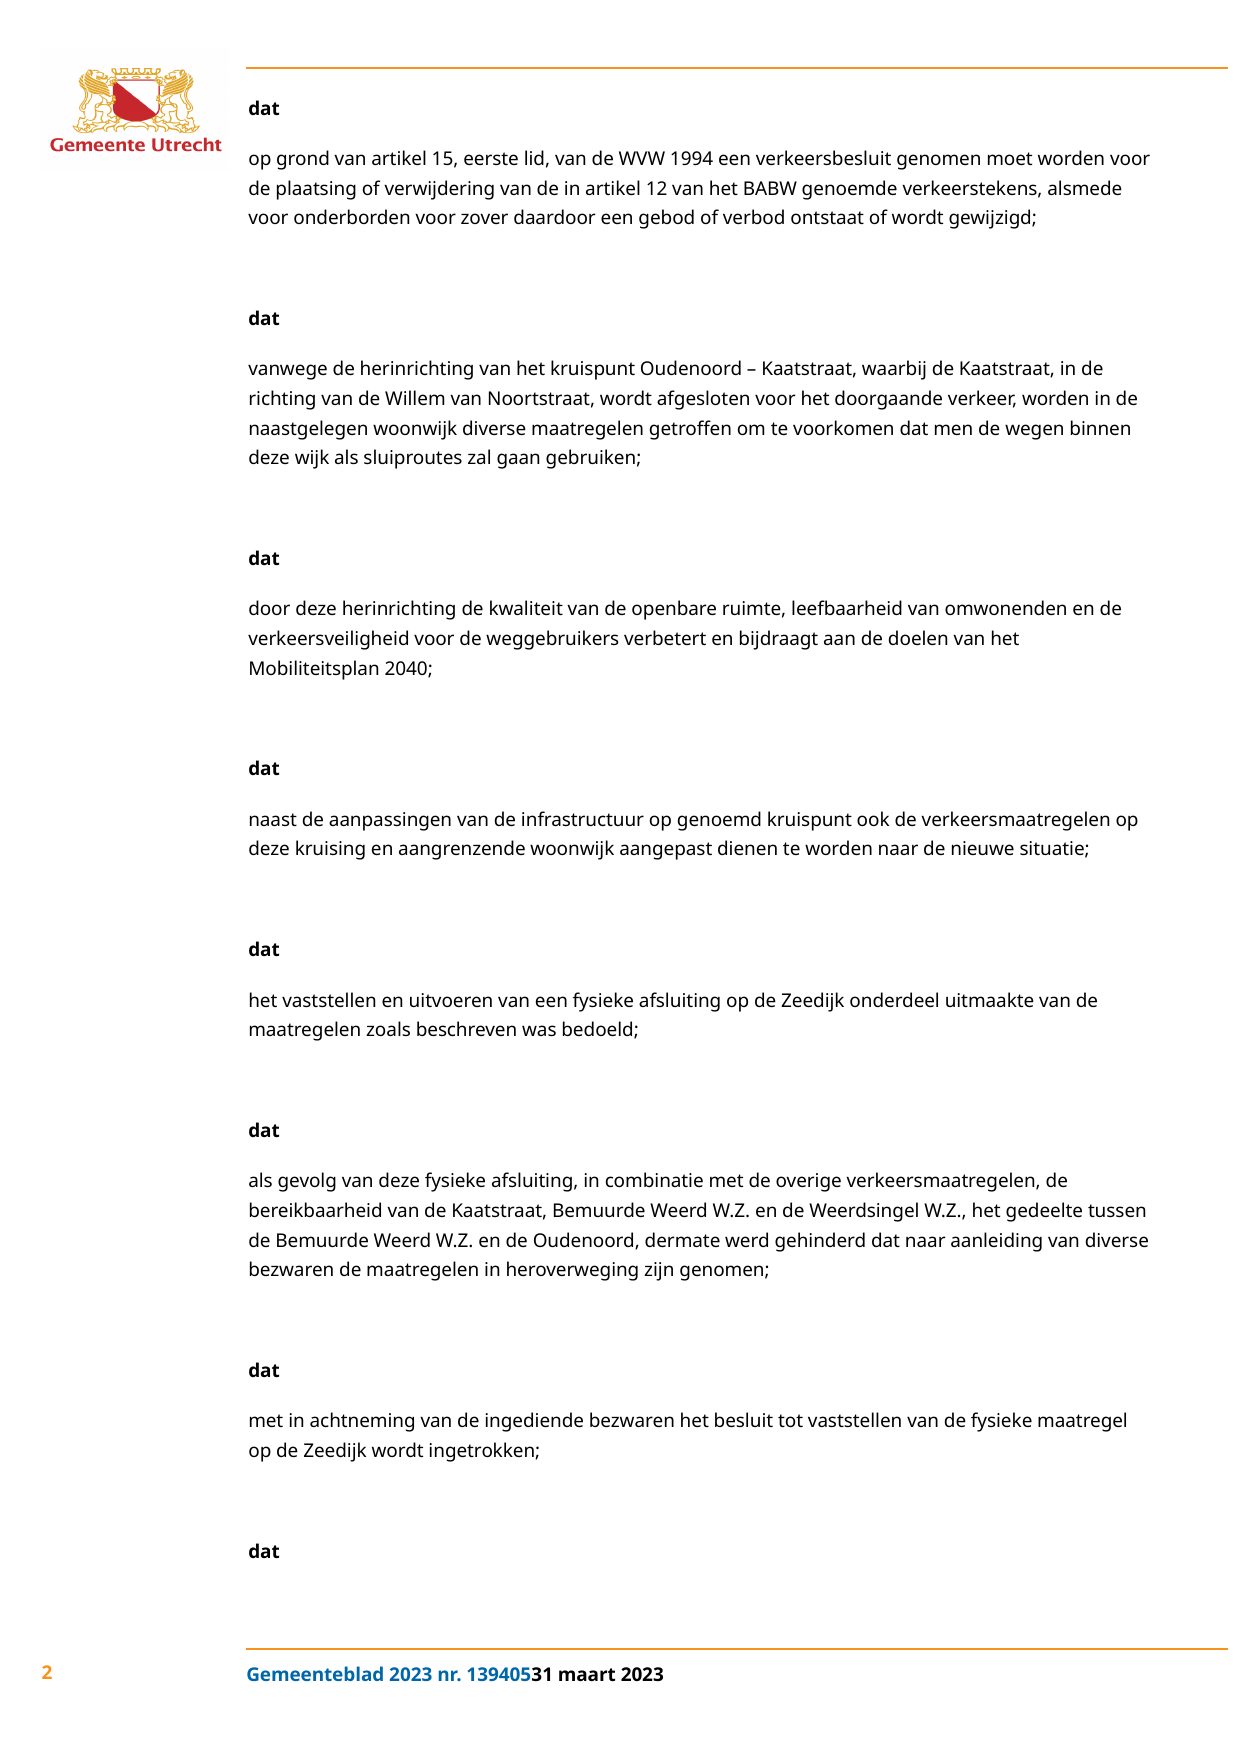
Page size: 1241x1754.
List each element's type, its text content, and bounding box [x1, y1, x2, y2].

text dat [248, 1117, 1152, 1143]
text met in achtneming van de ingediende bezwaren het besluit tot vaststellen van de fysieke maatregel op de Zeedijk wordt ingetrokken; [248, 1408, 1152, 1463]
picture [41, 47, 231, 172]
text op grond van artikel 15, eerste lid, van de WVW 1994 een verkeersbesluit genomen moet worden voor de plaatsing of verwijdering van de in artikel 12 van het BABW genoemde verkeerstekens, alsmede voor onderborden voor zover daardoor een gebod of verbod ontstaat of wordt gewijzigd; [248, 145, 1152, 230]
text dat [248, 756, 1152, 781]
text dat [248, 936, 1152, 962]
text dat [248, 305, 1152, 331]
text dat [248, 545, 1152, 571]
text door deze herinrichting de kwaliteit van de openbare ruimte, leefbaarheid van omwonenden en de verkeersveiligheid voor de weggebruikers verbetert en bijdraagt aan de doelen van het Mobiliteitsplan 2040; [248, 596, 1152, 681]
text dat [248, 1357, 1152, 1383]
text naast de aanpassingen van de infrastructuur op genoemd kruispunt ook de verkeersmaatregelen op deze kruising en aangrenzende woonwijk aangepast dienen te worden naar de nieuwe situatie; [248, 806, 1152, 861]
text vanwege de herinrichting van het kruispunt Oudenoord – Kaatstraat, waarbij de Kaatstraat, in de richting van de Willem van Noortstraat, wordt afgesloten voor het doorgaande verkeer, worden in de naastgelegen woonwijk diverse maatregelen getroffen om te voorkomen dat men de wegen binnen deze wijk als sluiproutes zal gaan gebruiken; [248, 356, 1152, 470]
text dat [248, 1538, 1152, 1564]
text als gevolg van deze fysieke afsluiting, in combinatie met de overige verkeersmaatregelen, de bereikbaarheid van de Kaatstraat, Bemuurde Weerd W.Z. en de Weerdsingel W.Z., het gedeelte tussen de Bemuurde Weerd W.Z. en de Oudenoord, dermate werd gehinderd dat naar aanleiding van diverse bezwaren de maatregelen in heroverweging zijn genomen; [248, 1168, 1152, 1282]
text het vaststellen en uitvoeren van een fysieke afsluiting op de Zeedijk onderdeel uitmaakte van de maatregelen zoals beschreven was bedoeld; [248, 987, 1152, 1042]
text dat [248, 95, 1152, 121]
